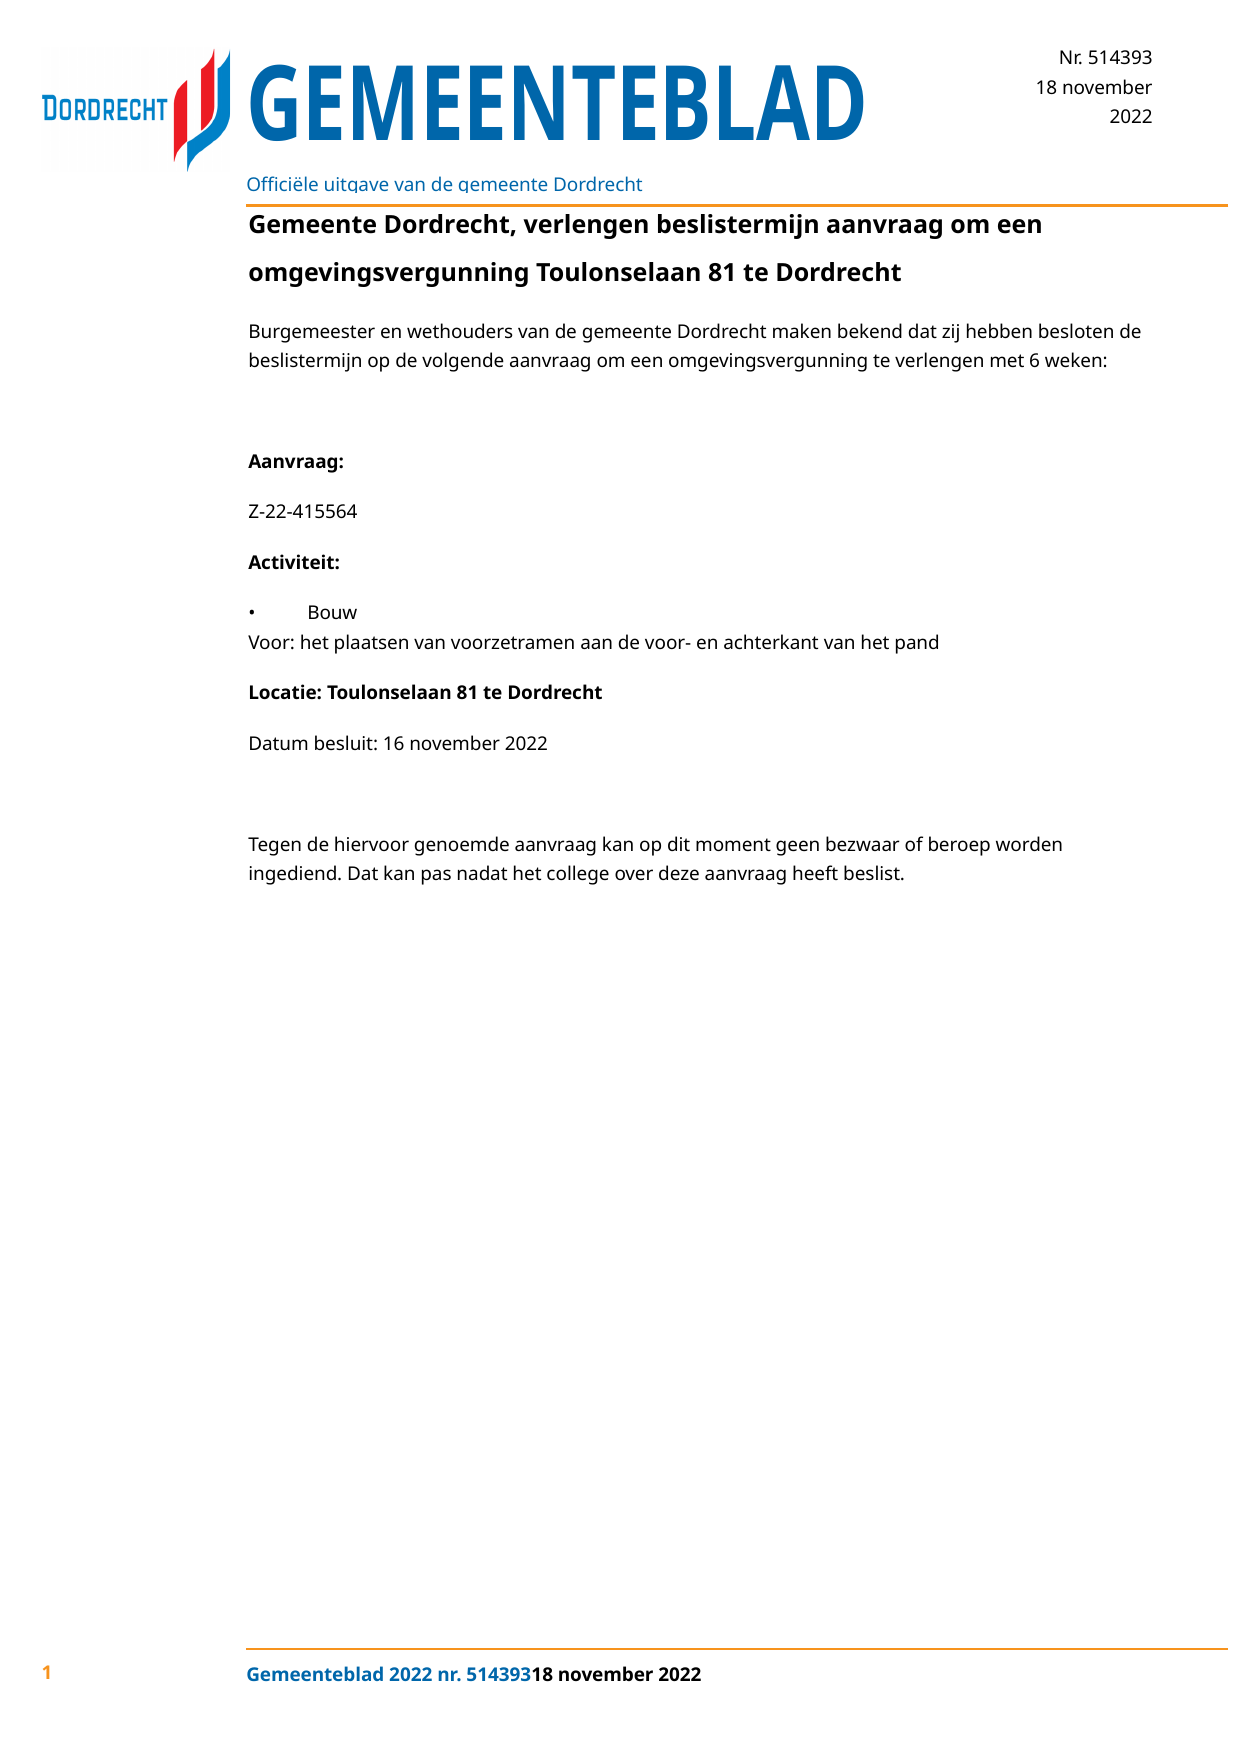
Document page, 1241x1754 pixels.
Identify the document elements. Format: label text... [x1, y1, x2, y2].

text Locatie: Toulonselaan 81 te Dordrecht [248, 679, 1152, 705]
text Voor: het plaatsen van voorzetramen aan de voor- en achterkant van het pand [248, 629, 1152, 655]
list Bouw [248, 599, 1152, 625]
picture [41, 47, 231, 172]
text Activiteit: [248, 549, 1152, 575]
text Z-22-415564 [248, 499, 1152, 524]
text Burgemeester en wethouders van de gemeente Dordrecht maken bekend dat zij hebben besloten de beslistermijn op de volgende aanvraag om een omgevingsvergunning te verlengen met 6 weken: [248, 318, 1152, 373]
text Datum besluit: 16 november 2022 [248, 730, 1152, 756]
text Aanvraag: [248, 448, 1152, 474]
text Gemeente Dordrecht, verlengen beslistermijn aanvraag om een omgevingsvergunning Toulonselaan 81 te Dordrecht [248, 207, 1152, 288]
text Tegen de hiervoor genoemde aanvraag kan op dit moment geen bezwaar of beroep worden ingediend. Dat kan pas nadat het college over deze aanvraag heeft beslist. [248, 831, 1152, 886]
